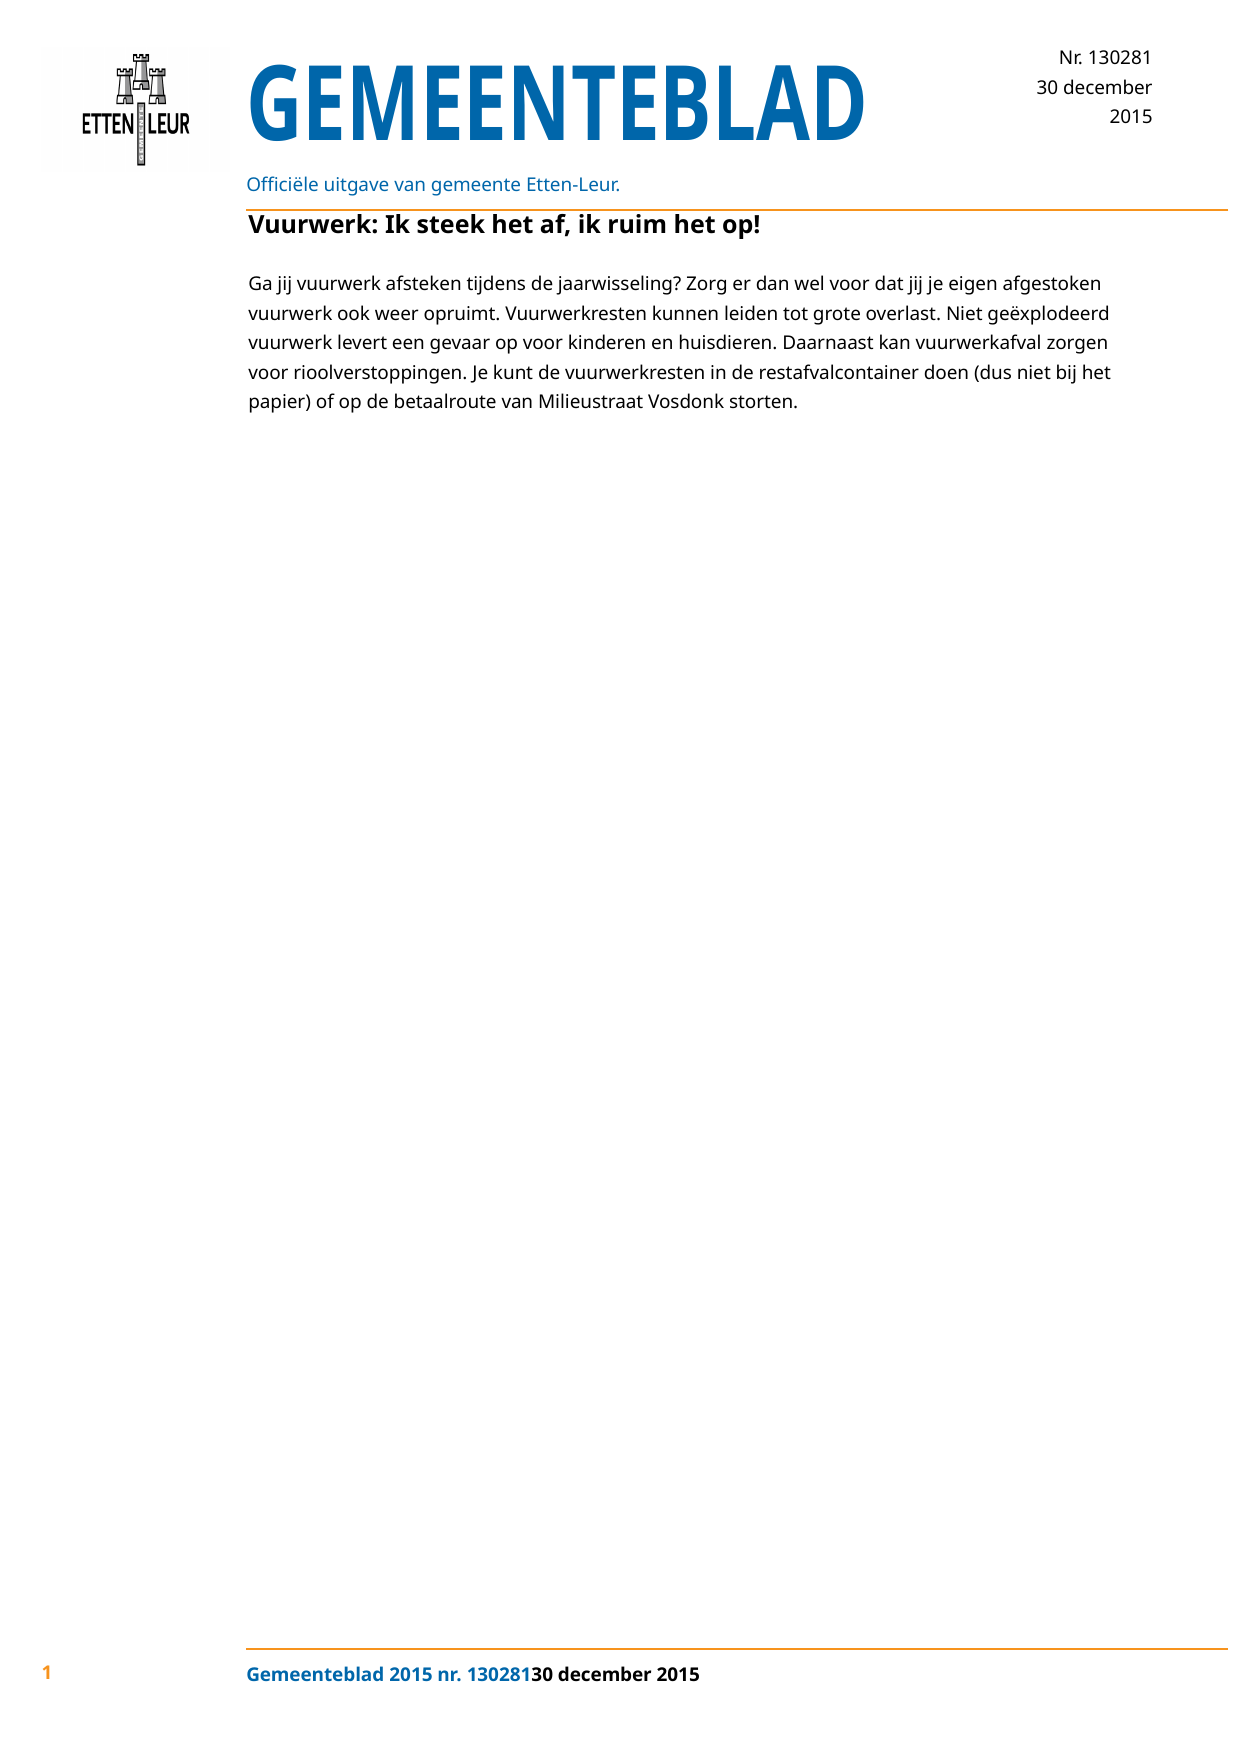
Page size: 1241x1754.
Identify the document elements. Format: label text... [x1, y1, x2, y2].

picture [41, 47, 231, 172]
text Vuurwerk: Ik steek het af, ik ruim het op! [248, 211, 1152, 241]
text Ga jij vuurwerk afsteken tijdens de jaarwisseling? Zorg er dan wel voor dat jij je eigen afgestoken vuurwerk ook weer opruimt. Vuurwerkresten kunnen leiden tot grote overlast. Niet geëxplodeerd vuurwerk levert een gevaar op voor kinderen en huisdieren. Daarnaast kan vuurwerkafval zorgen voor rioolverstoppingen. Je kunt de vuurwerkresten in de restafvalcontainer doen (dus niet bij het papier) of op de betaalroute van Milieustraat Vosdonk storten. [248, 270, 1152, 414]
